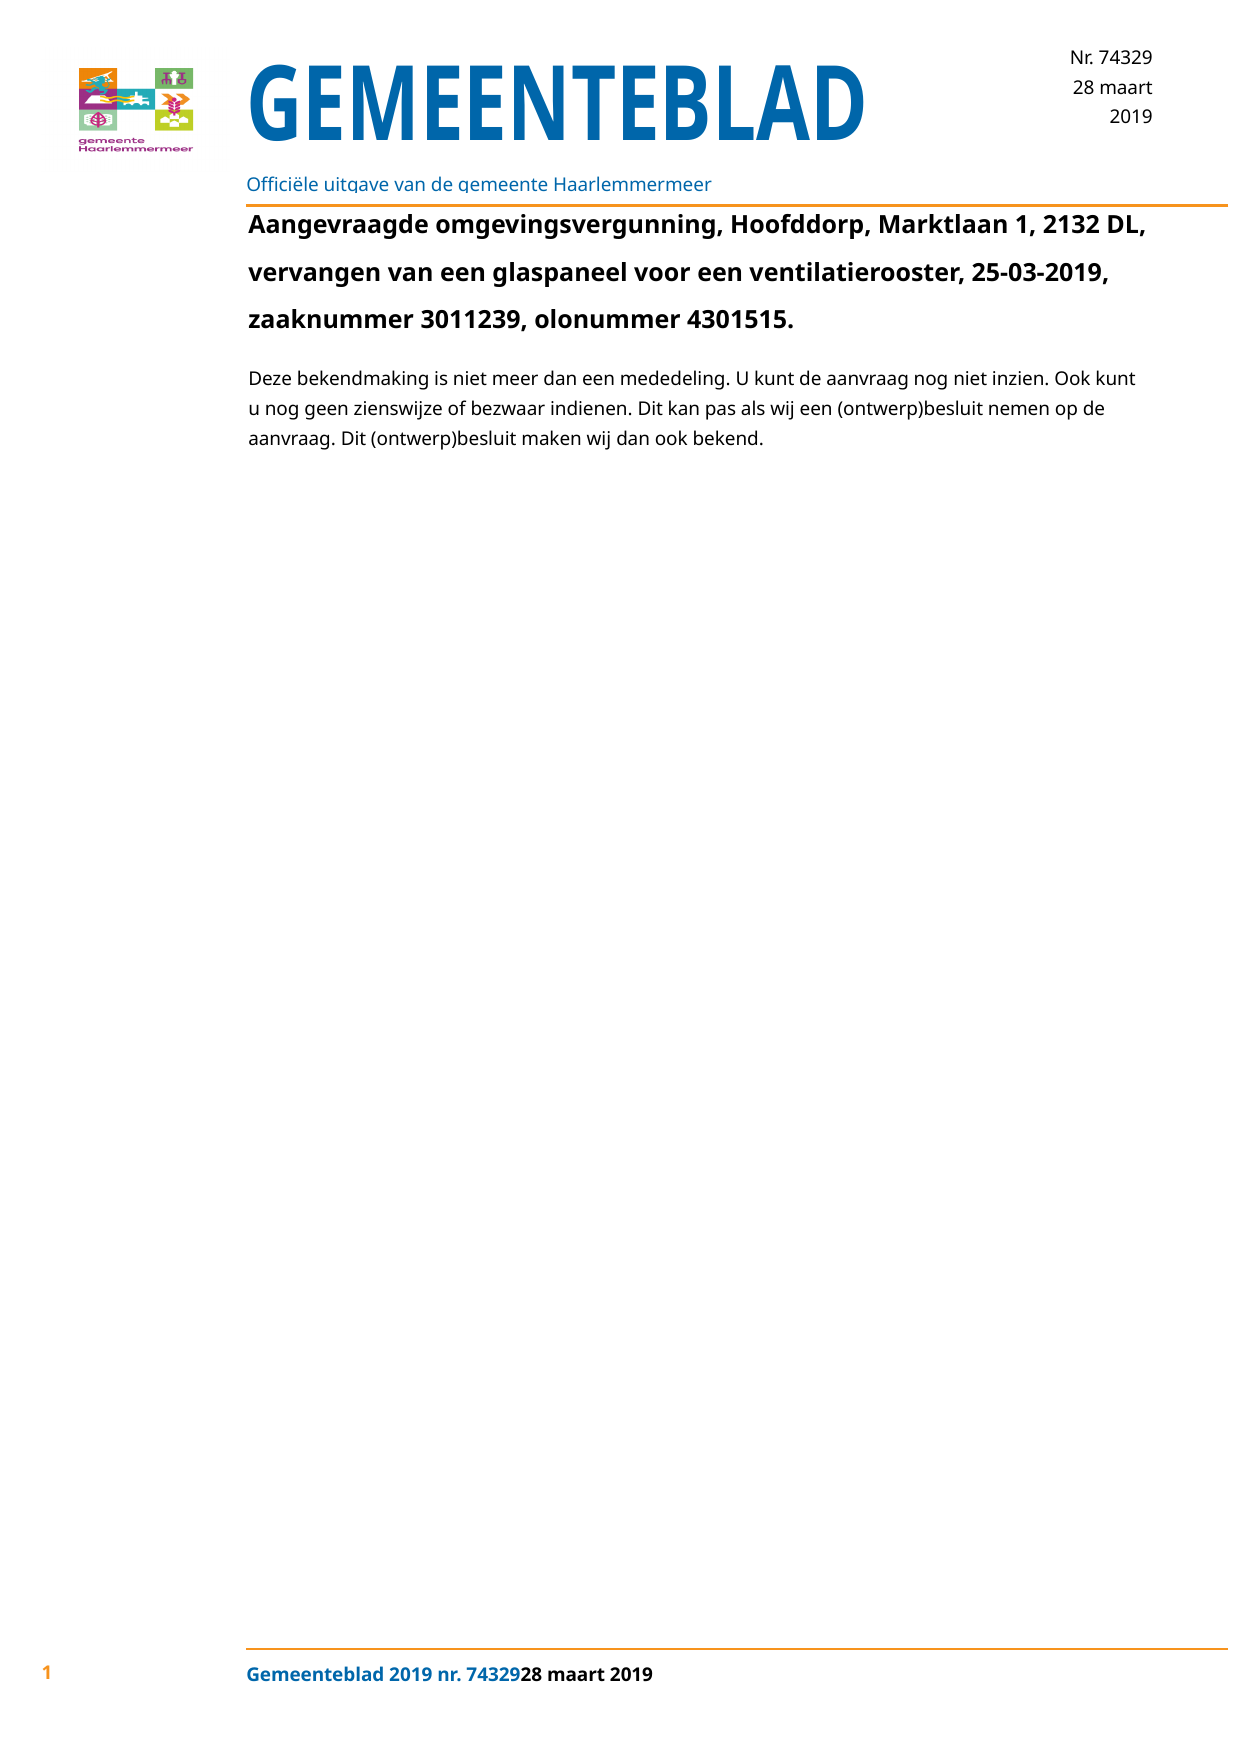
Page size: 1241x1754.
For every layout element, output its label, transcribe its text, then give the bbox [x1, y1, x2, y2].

text Deze bekendmaking is niet meer dan een mededeling. U kunt de aanvraag nog niet inzien. Ook kunt u nog geen zienswijze of bezwaar indienen. Dit kan pas als wij een (ontwerp)besluit nemen op de aanvraag. Dit (ontwerp)besluit maken wij dan ook bekend. [248, 366, 1152, 450]
picture [41, 47, 231, 172]
text Aangevraagde omgevingsvergunning, Hoofddorp, Marktlaan 1, 2132 DL, vervangen van een glaspaneel voor een ventilatierooster, 25-03-2019, zaaknummer 3011239, olonummer 4301515. [248, 207, 1152, 336]
